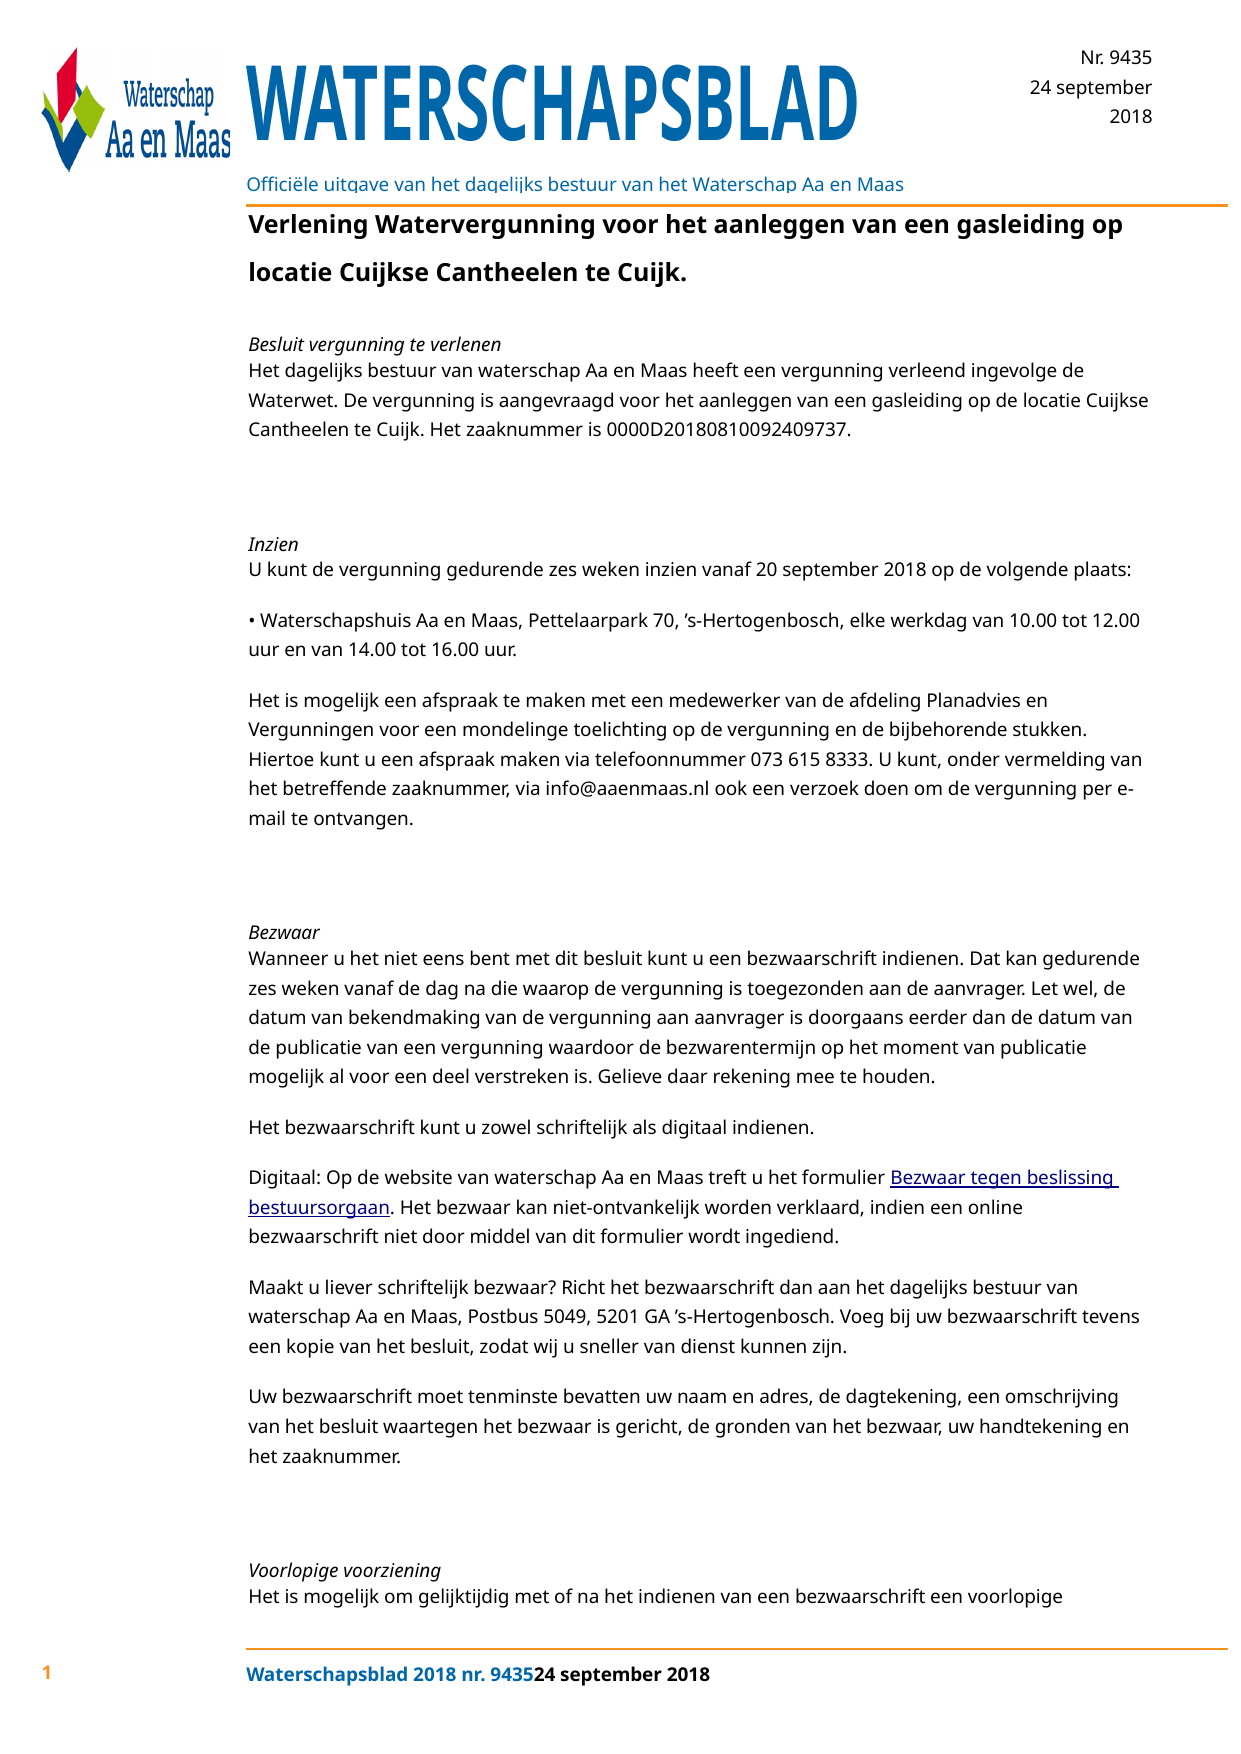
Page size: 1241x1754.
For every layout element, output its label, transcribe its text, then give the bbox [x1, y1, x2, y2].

text Bezwaar [248, 919, 1152, 945]
text Wanneer u het niet eens bent met dit besluit kunt u een bezwaarschrift indienen. Dat kan gedurende zes weken vanaf de dag na die waarop de vergunning is toegezonden aan de aanvrager. Let wel, de datum van bekendmaking van de vergunning aan aanvrager is doorgaans eerder dan de datum van de publicatie van een vergunning waardoor de bezwarentermijn op het moment van publicatie mogelijk al voor een deel verstreken is. Gelieve daar rekening mee te houden. [248, 945, 1152, 1089]
text U kunt de vergunning gedurende zes weken inzien vanaf 20 september 2018 op de volgende plaats: [248, 556, 1152, 582]
text Verlening Watervergunning voor het aanleggen van een gasleiding op locatie Cuijkse Cantheelen te Cuijk. [248, 207, 1152, 288]
text Uw bezwaarschrift moet tenminste bevatten uw naam en adres, de dagtekening, een omschrijving van het besluit waartegen het bezwaar is gericht, de gronden van het bezwaar, uw handtekening en het zaaknummer. [248, 1384, 1152, 1468]
text Voorlopige voorziening [248, 1557, 1152, 1583]
text Maakt u liever schriftelijk bezwaar? Richt het bezwaarschrift dan aan het dagelijks bestuur van waterschap Aa en Maas, Postbus 5049, 5201 GA ’s-Hertogenbosch. Voeg bij uw bezwaarschrift tevens een kopie van het besluit, zodat wij u sneller van dienst kunnen zijn. [248, 1274, 1152, 1359]
text Het dagelijks bestuur van waterschap Aa en Maas heeft een vergunning verleend ingevolge de Waterwet. De vergunning is aangevraagd voor het aanleggen van een gasleiding op de locatie Cuijkse Cantheelen te Cuijk. Het zaaknummer is 0000D20180810092409737. [248, 357, 1152, 442]
text Digitaal: Op de website van waterschap Aa en Maas treft u het formulier Bezwaar tegen beslissing bestuursorgaan. Het bezwaar kan niet-ontvankelijk worden verklaard, indien een online bezwaarschrift niet door middel van dit formulier wordt ingediend. [248, 1164, 1152, 1249]
text Inzien [248, 531, 1152, 556]
text Het is mogelijk om gelijktijdig met of na het indienen van een bezwaarschrift een voorlopige [248, 1583, 1152, 1609]
text Het is mogelijk een afspraak te maken met een medewerker van de afdeling Planadvies en Vergunningen voor een mondelinge toelichting op de vergunning en de bijbehorende stukken. Hiertoe kunt u een afspraak maken via telefoonnummer 073 615 8333. U kunt, onder vermelding van het betreffende zaaknummer, via info@aaenmaas.nl ook een verzoek doen om de vergunning per e-mail te ontvangen. [248, 687, 1152, 831]
text Het bezwaarschrift kunt u zowel schriftelijk als digitaal indienen. [248, 1114, 1152, 1140]
text • Waterschapshuis Aa en Maas, Pettelaarpark 70, ’s-Hertogenbosch, elke werkdag van 10.00 tot 12.00 uur en van 14.00 tot 16.00 uur. [248, 607, 1152, 662]
text Besluit vergunning te verlenen [248, 331, 1152, 357]
picture [41, 47, 231, 172]
